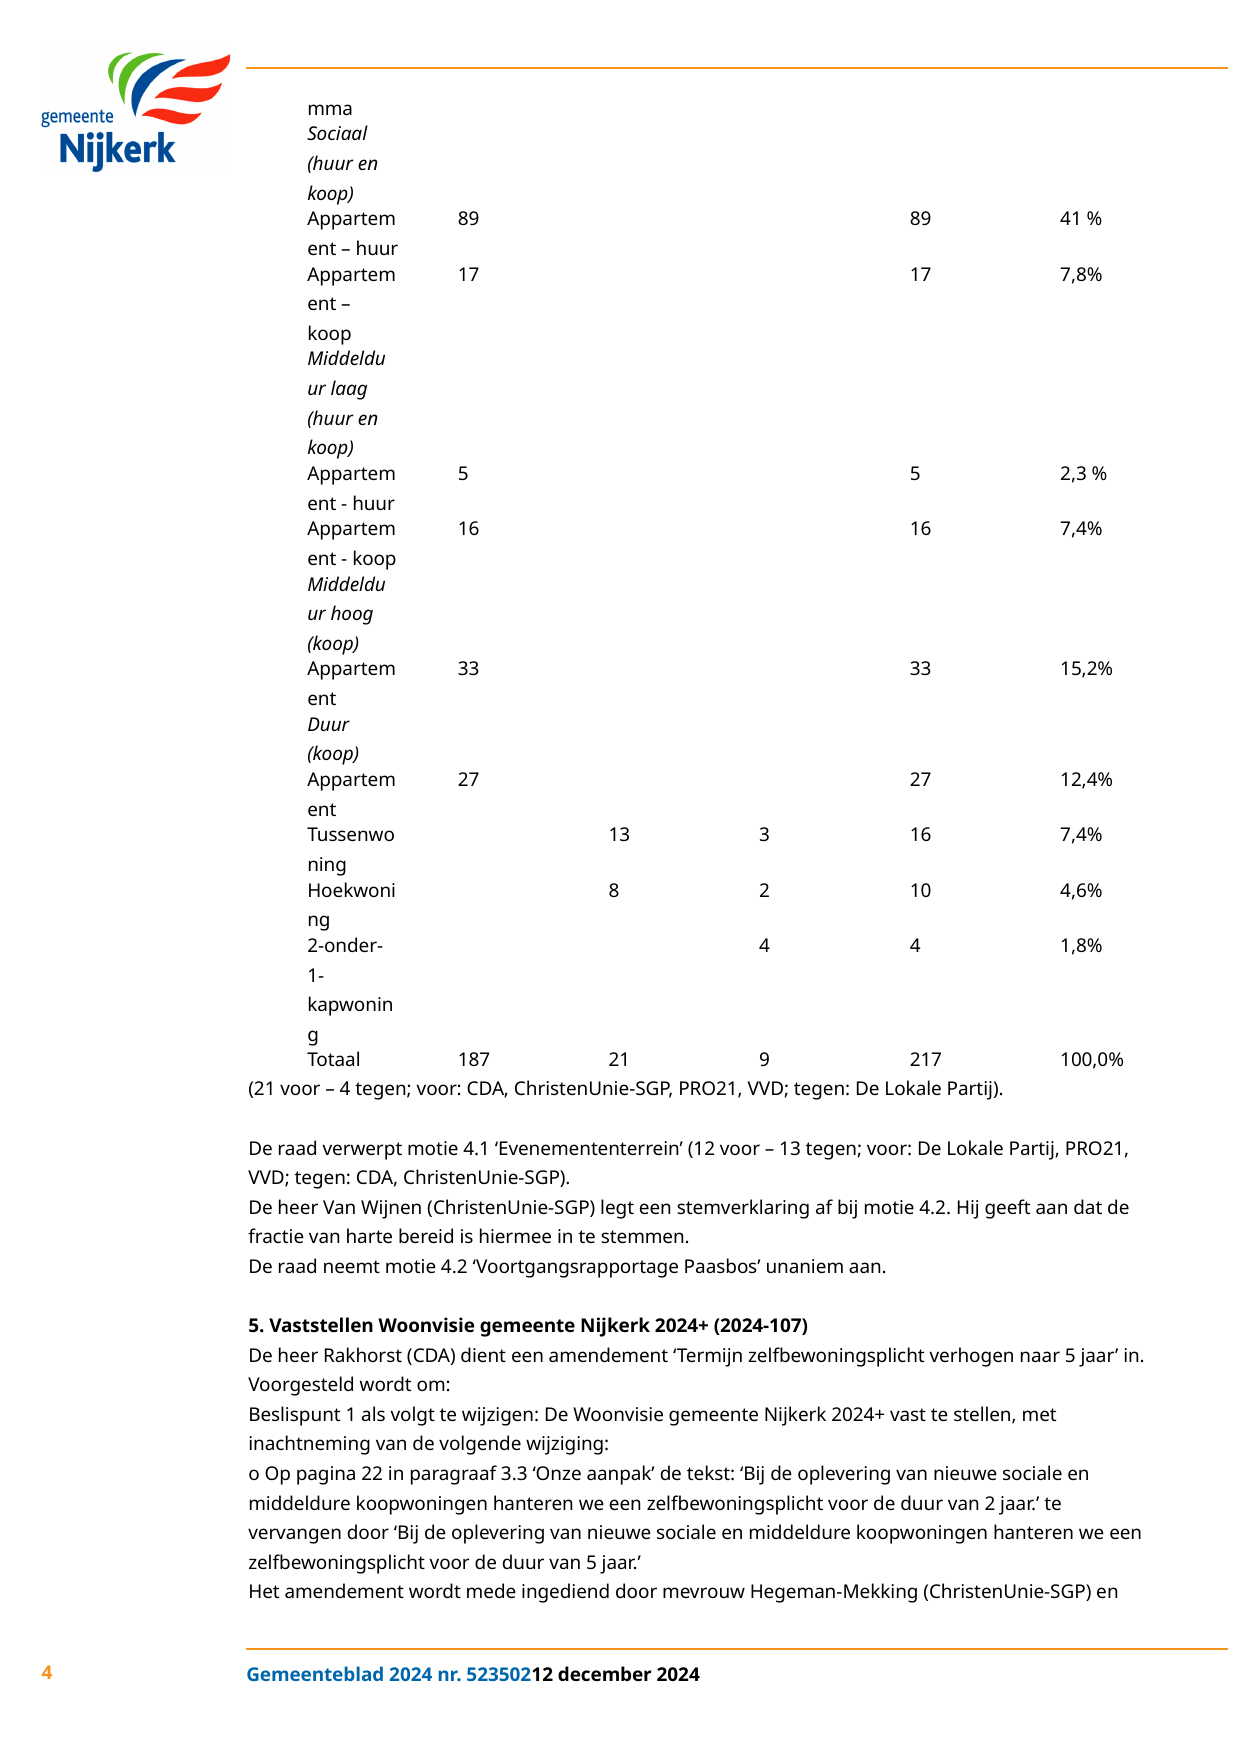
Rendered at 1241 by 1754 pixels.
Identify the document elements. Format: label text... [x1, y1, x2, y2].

table_cell [700, 205, 850, 261]
table_cell [700, 261, 850, 346]
table_cell Hoekwoning [248, 877, 398, 932]
table_cell 21 [549, 1047, 700, 1072]
table_cell [850, 121, 1001, 205]
table_header [1001, 95, 1152, 121]
table_cell [399, 711, 549, 766]
table_cell 89 [399, 205, 549, 261]
table_cell Appartement [248, 656, 398, 711]
table_cell [850, 711, 1001, 766]
table_cell 16 [399, 515, 549, 571]
table_header [850, 95, 1001, 121]
table_cell [399, 346, 549, 460]
table_cell [700, 346, 850, 460]
table_cell Duur (koop) [248, 711, 398, 766]
table_cell [399, 932, 549, 1047]
table_cell 16 [850, 822, 1001, 877]
text De heer Rakhorst (CDA) dient een amendement ‘Termijn zelfbewoningsplicht verhogen naar 5 jaar’ in. Voorgesteld wordt om: [248, 1342, 1152, 1397]
table_cell 4,6% [1001, 877, 1152, 932]
table_cell 33 [850, 656, 1001, 711]
table_cell 187 [399, 1047, 549, 1072]
text o Op pagina 22 in paragraaf 3.3 ‘Onze aanpak’ de tekst: ‘Bij de oplevering van nieuwe sociale en middeldure koopwoningen hanteren we een zelfbewoningsplicht voor de duur van 2 jaar.’ te vervangen door ‘Bij de oplevering van nieuwe sociale en middeldure koopwoningen hanteren we een zelfbewoningsplicht voor de duur van 5 jaar.’ [248, 1460, 1152, 1575]
text (21 voor – 4 tegen; voor: CDA, ChristenUnie-SGP, PRO21, VVD; tegen: De Lokale Partij). [248, 1076, 1152, 1101]
table_cell 17 [399, 261, 549, 346]
table_cell 217 [850, 1047, 1001, 1072]
table_cell Appartement - koop [248, 515, 398, 571]
table_cell [549, 346, 700, 460]
table_cell 100,0% [1001, 1047, 1152, 1072]
table_cell Appartement - huur [248, 460, 398, 515]
table_cell 41 % [1001, 205, 1152, 261]
table_cell Tussenwoning [248, 822, 398, 877]
table_cell 2,3 % [1001, 460, 1152, 515]
table_cell 4 [850, 932, 1001, 1047]
text 5. Vaststellen Woonvisie gemeente Nijkerk 2024+ (2024-107) [248, 1312, 1152, 1338]
table_cell [700, 571, 850, 656]
text De raad neemt motie 4.2 ‘Voortgangsrapportage Paasbos’ unaniem aan. [248, 1253, 1152, 1279]
table_cell 9 [700, 1047, 850, 1072]
table_cell Sociaal (huur en koop) [248, 121, 398, 205]
table_cell Appartement – huur [248, 205, 398, 261]
table_header mma [248, 95, 398, 121]
table_cell 17 [850, 261, 1001, 346]
table_cell Middelduur laag (huur en koop) [248, 346, 398, 460]
table_cell [700, 656, 850, 711]
table_cell Middelduur hoog (koop) [248, 571, 398, 656]
text De heer Van Wijnen (ChristenUnie-SGP) legt een stemverklaring af bij motie 4.2. Hij geeft aan dat de fractie van harte bereid is hiermee in te stemmen. [248, 1194, 1152, 1249]
table_cell 33 [399, 656, 549, 711]
table_cell Appartement [248, 766, 398, 822]
table_cell [549, 205, 700, 261]
table_cell 15,2% [1001, 656, 1152, 711]
table_cell [1001, 121, 1152, 205]
text Het amendement wordt mede ingediend door mevrouw Hegeman-Mekking (ChristenUnie-SGP) en [248, 1578, 1152, 1604]
table_cell [850, 571, 1001, 656]
table_cell [1001, 711, 1152, 766]
table_cell [850, 346, 1001, 460]
table_cell 4 [700, 932, 850, 1047]
table_cell 27 [850, 766, 1001, 822]
table_cell [1001, 571, 1152, 656]
table_cell Appartement – koop [248, 261, 398, 346]
table_cell [549, 261, 700, 346]
text De raad verwerpt motie 4.1 ‘Evenemententerrein’ (12 voor – 13 tegen; voor: De Lokale Partij, PRO21, VVD; tegen: CDA, ChristenUnie-SGP). [248, 1135, 1152, 1190]
table_cell [549, 121, 700, 205]
table_cell [549, 515, 700, 571]
table_cell [549, 766, 700, 822]
table_header [399, 95, 549, 121]
table_cell [549, 656, 700, 711]
table_cell 3 [700, 822, 850, 877]
table_cell [700, 515, 850, 571]
table_cell 8 [549, 877, 700, 932]
table_cell 7,4% [1001, 515, 1152, 571]
table_cell [700, 121, 850, 205]
table_header [700, 95, 850, 121]
table_cell 5 [850, 460, 1001, 515]
table_cell 12,4% [1001, 766, 1152, 822]
table_cell 2 [700, 877, 850, 932]
table_cell Totaal [248, 1047, 398, 1072]
table_cell [399, 822, 549, 877]
table_cell [549, 932, 700, 1047]
table_cell [549, 571, 700, 656]
table_cell [1001, 346, 1152, 460]
text Beslispunt 1 als volgt te wijzigen: De Woonvisie gemeente Nijkerk 2024+ vast te stellen, met inachtneming van de volgende wijziging: [248, 1401, 1152, 1456]
table_cell [399, 877, 549, 932]
table_cell [399, 121, 549, 205]
table_cell [399, 571, 549, 656]
table_cell 5 [399, 460, 549, 515]
table_cell 10 [850, 877, 1001, 932]
table_cell [549, 460, 700, 515]
table_header [549, 95, 700, 121]
table_cell 27 [399, 766, 549, 822]
table_cell 7,4% [1001, 822, 1152, 877]
table_cell 13 [549, 822, 700, 877]
table_cell [700, 711, 850, 766]
table_cell 1,8% [1001, 932, 1152, 1047]
table_cell [700, 766, 850, 822]
table_cell 7,8% [1001, 261, 1152, 346]
picture [41, 47, 231, 172]
table_cell 16 [850, 515, 1001, 571]
table_cell [700, 460, 850, 515]
table_cell [549, 711, 700, 766]
table_cell 89 [850, 205, 1001, 261]
table_cell 2-onder-1-kapwoning [248, 932, 398, 1047]
